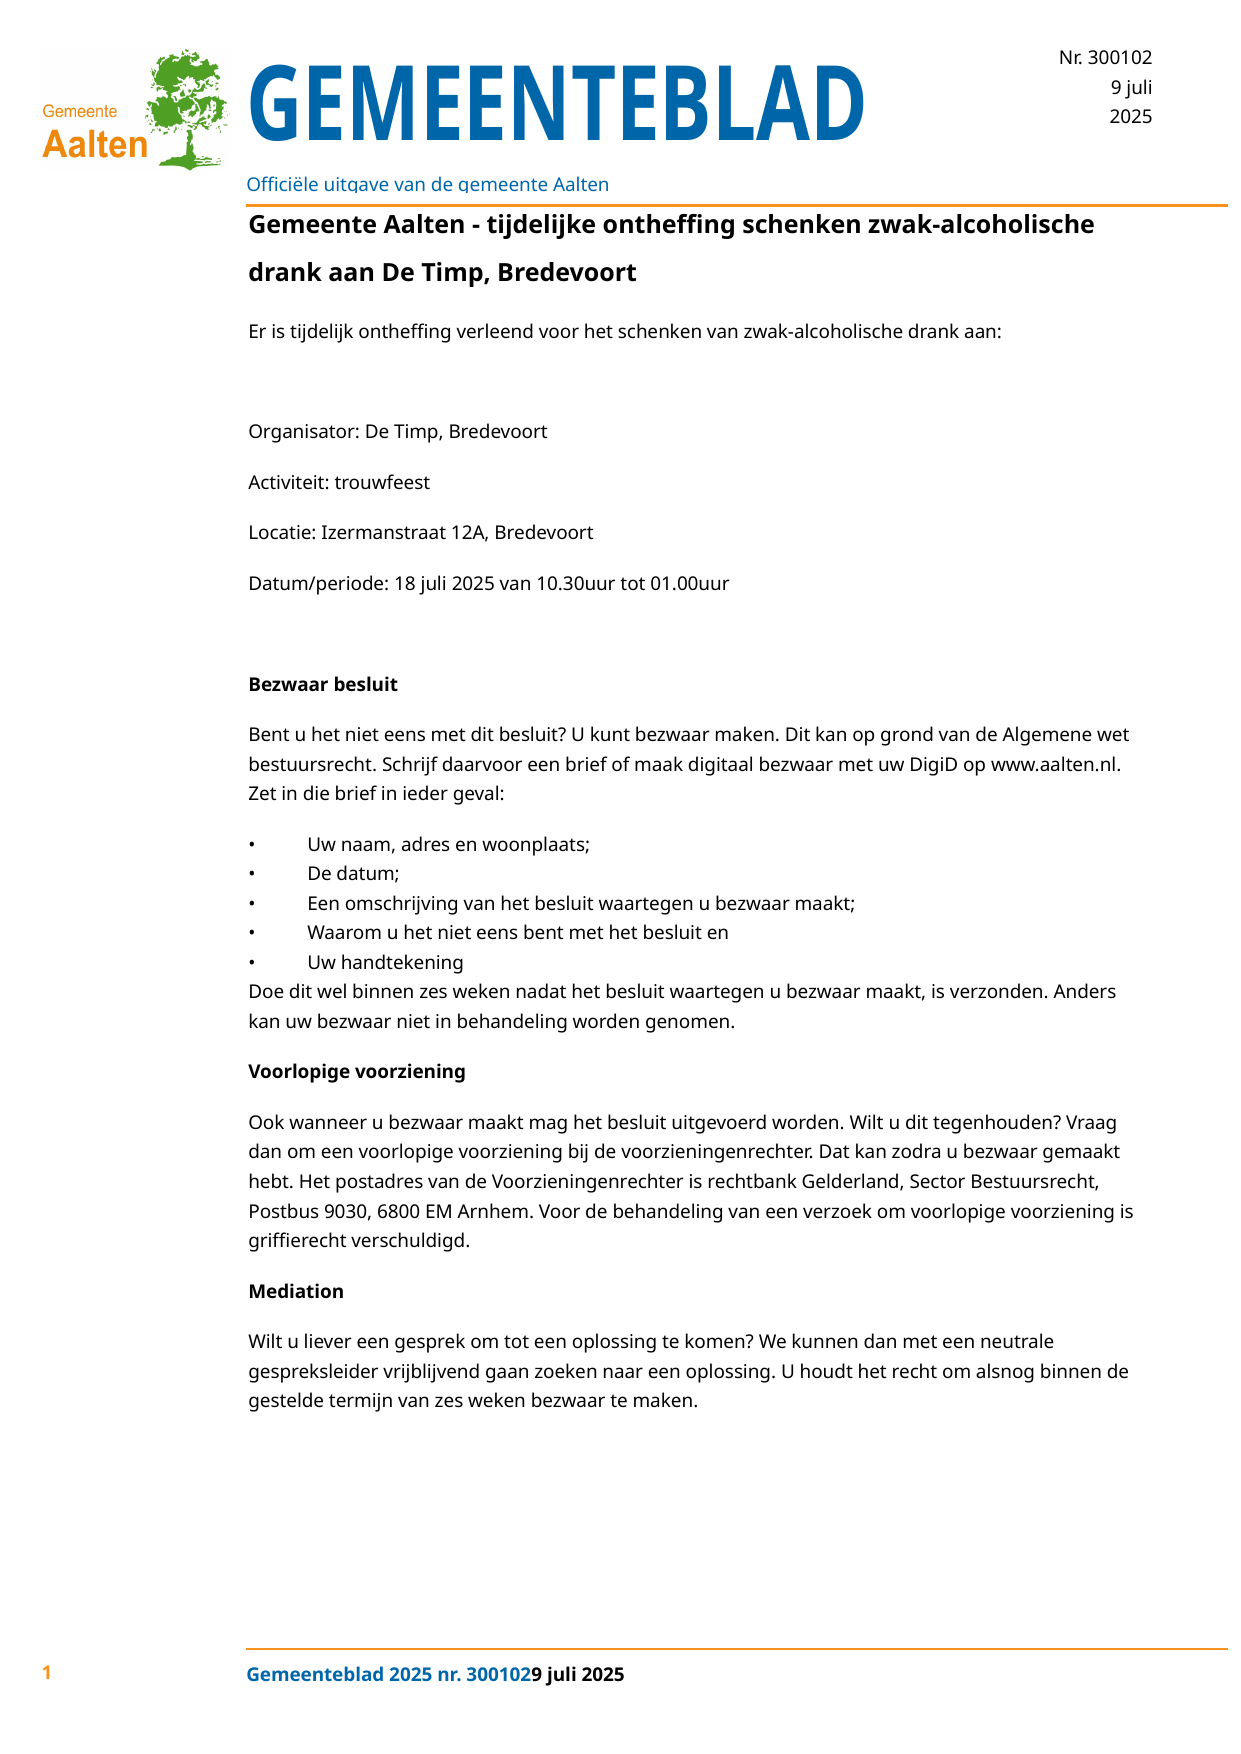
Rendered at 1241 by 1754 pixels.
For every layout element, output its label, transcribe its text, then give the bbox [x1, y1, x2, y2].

text Voorlopige voorziening [248, 1059, 1152, 1084]
text Doe dit wel binnen zes weken nadat het besluit waartegen u bezwaar maakt, is verzonden. Anders kan uw bezwaar niet in behandeling worden genomen. [248, 979, 1152, 1034]
list Uw handtekening [248, 949, 1152, 975]
text Locatie: Izermanstraat 12A, Bredevoort [248, 519, 1152, 545]
list Een omschrijving van het besluit waartegen u bezwaar maakt; [248, 890, 1152, 916]
text Activiteit: trouwfeest [248, 469, 1152, 495]
text Datum/periode: 18 juli 2025 van 10.30uur tot 01.00uur [248, 570, 1152, 596]
text Er is tijdelijk ontheffing verleend voor het schenken van zwak-alcoholische drank aan: [248, 318, 1152, 344]
list Uw naam, adres en woonplaats; [248, 831, 1152, 857]
text Organisator: De Timp, Bredevoort [248, 419, 1152, 444]
list Waarom u het niet eens bent met het besluit en [248, 919, 1152, 945]
text Ook wanneer u bezwaar maakt mag het besluit uitgevoerd worden. Wilt u dit tegenhouden? Vraag dan om een voorlopige voorziening bij de voorzieningenrechter. Dat kan zodra u bezwaar gemaakt hebt. Het postadres van de Voorzieningenrechter is rechtbank Gelderland, Sector Bestuursrecht, Postbus 9030, 6800 EM Arnhem. Voor de behandeling van een verzoek om voorlopige voorziening is griffierecht verschuldigd. [248, 1109, 1152, 1253]
text Gemeente Aalten - tijdelijke ontheffing schenken zwak-alcoholische drank aan De Timp, Bredevoort [248, 207, 1152, 288]
list De datum; [248, 860, 1152, 886]
text Wilt u liever een gesprek om tot een oplossing te komen? We kunnen dan met een neutrale gespreksleider vrijblijvend gaan zoeken naar een oplossing. U houdt het recht om alsnog binnen de gestelde termijn van zes weken bezwaar te maken. [248, 1328, 1152, 1413]
text Bent u het niet eens met dit besluit? U kunt bezwaar maken. Dit kan op grond van de Algemene wet bestuursrecht. Schrijf daarvoor een brief of maak digitaal bezwaar met uw DigiD op www.aalten.nl. Zet in die brief in ieder geval: [248, 721, 1152, 806]
text Mediation [248, 1278, 1152, 1304]
picture [41, 47, 231, 172]
text Bezwaar besluit [248, 671, 1152, 697]
